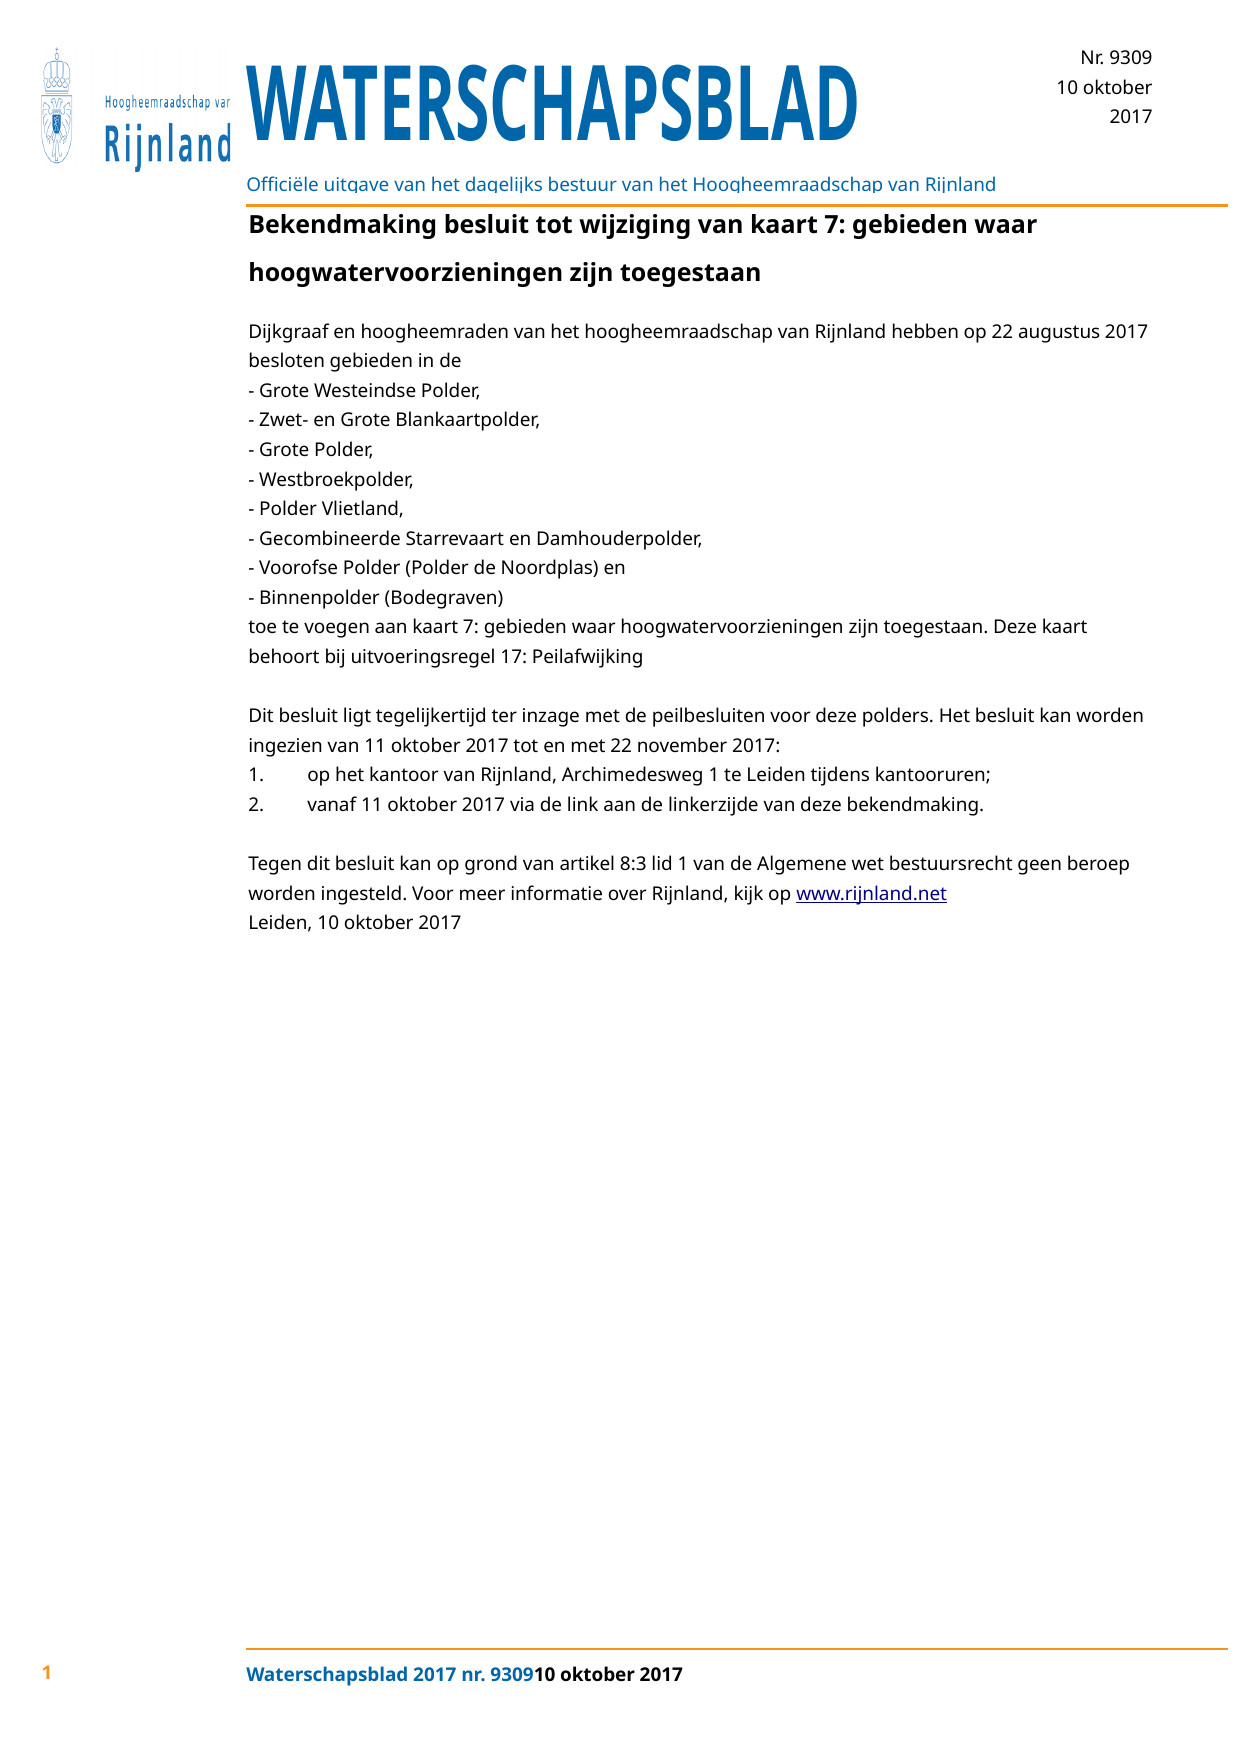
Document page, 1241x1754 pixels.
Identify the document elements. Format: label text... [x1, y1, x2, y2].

text - Grote Westeindse Polder, [248, 377, 1152, 403]
text - Westbroekpolder, [248, 466, 1152, 492]
text Tegen dit besluit kan op grond van artikel 8:3 lid 1 van de Algemene wet bestuursrecht geen beroep worden ingesteld. Voor meer informatie over Rijnland, kijk op www.rijnland.net [248, 850, 1152, 906]
text - Grote Polder, [248, 436, 1152, 462]
text Bekendmaking besluit tot wijziging van kaart 7: gebieden waar hoogwatervoorzieningen zijn toegestaan [248, 207, 1152, 288]
text - Gecombineerde Starrevaart en Damhouderpolder, [248, 525, 1152, 551]
list vanaf 11 oktober 2017 via de link aan de linkerzijde van deze bekendmaking. [248, 791, 1152, 817]
text - Zwet- en Grote Blankaartpolder, [248, 407, 1152, 432]
list op het kantoor van Rijnland, Archimedesweg 1 te Leiden tijdens kantooruren; [248, 762, 1152, 787]
text Leiden, 10 oktober 2017 [248, 909, 1152, 935]
text Dijkgraaf en hoogheemraden van het hoogheemraadschap van Rijnland hebben op 22 augustus 2017 besloten gebieden in de [248, 318, 1152, 373]
text toe te voegen aan kaart 7: gebieden waar hoogwatervoorzieningen zijn toegestaan. Deze kaart behoort bij uitvoeringsregel 17: Peilafwijking [248, 614, 1152, 669]
text - Polder Vlietland, [248, 495, 1152, 521]
text - Voorofse Polder (Polder de Noordplas) en [248, 554, 1152, 580]
picture [41, 47, 231, 172]
text Dit besluit ligt tegelijkertijd ter inzage met de peilbesluiten voor deze polders. Het besluit kan worden ingezien van 11 oktober 2017 tot en met 22 november 2017: [248, 702, 1152, 758]
text - Binnenpolder (Bodegraven) [248, 584, 1152, 610]
